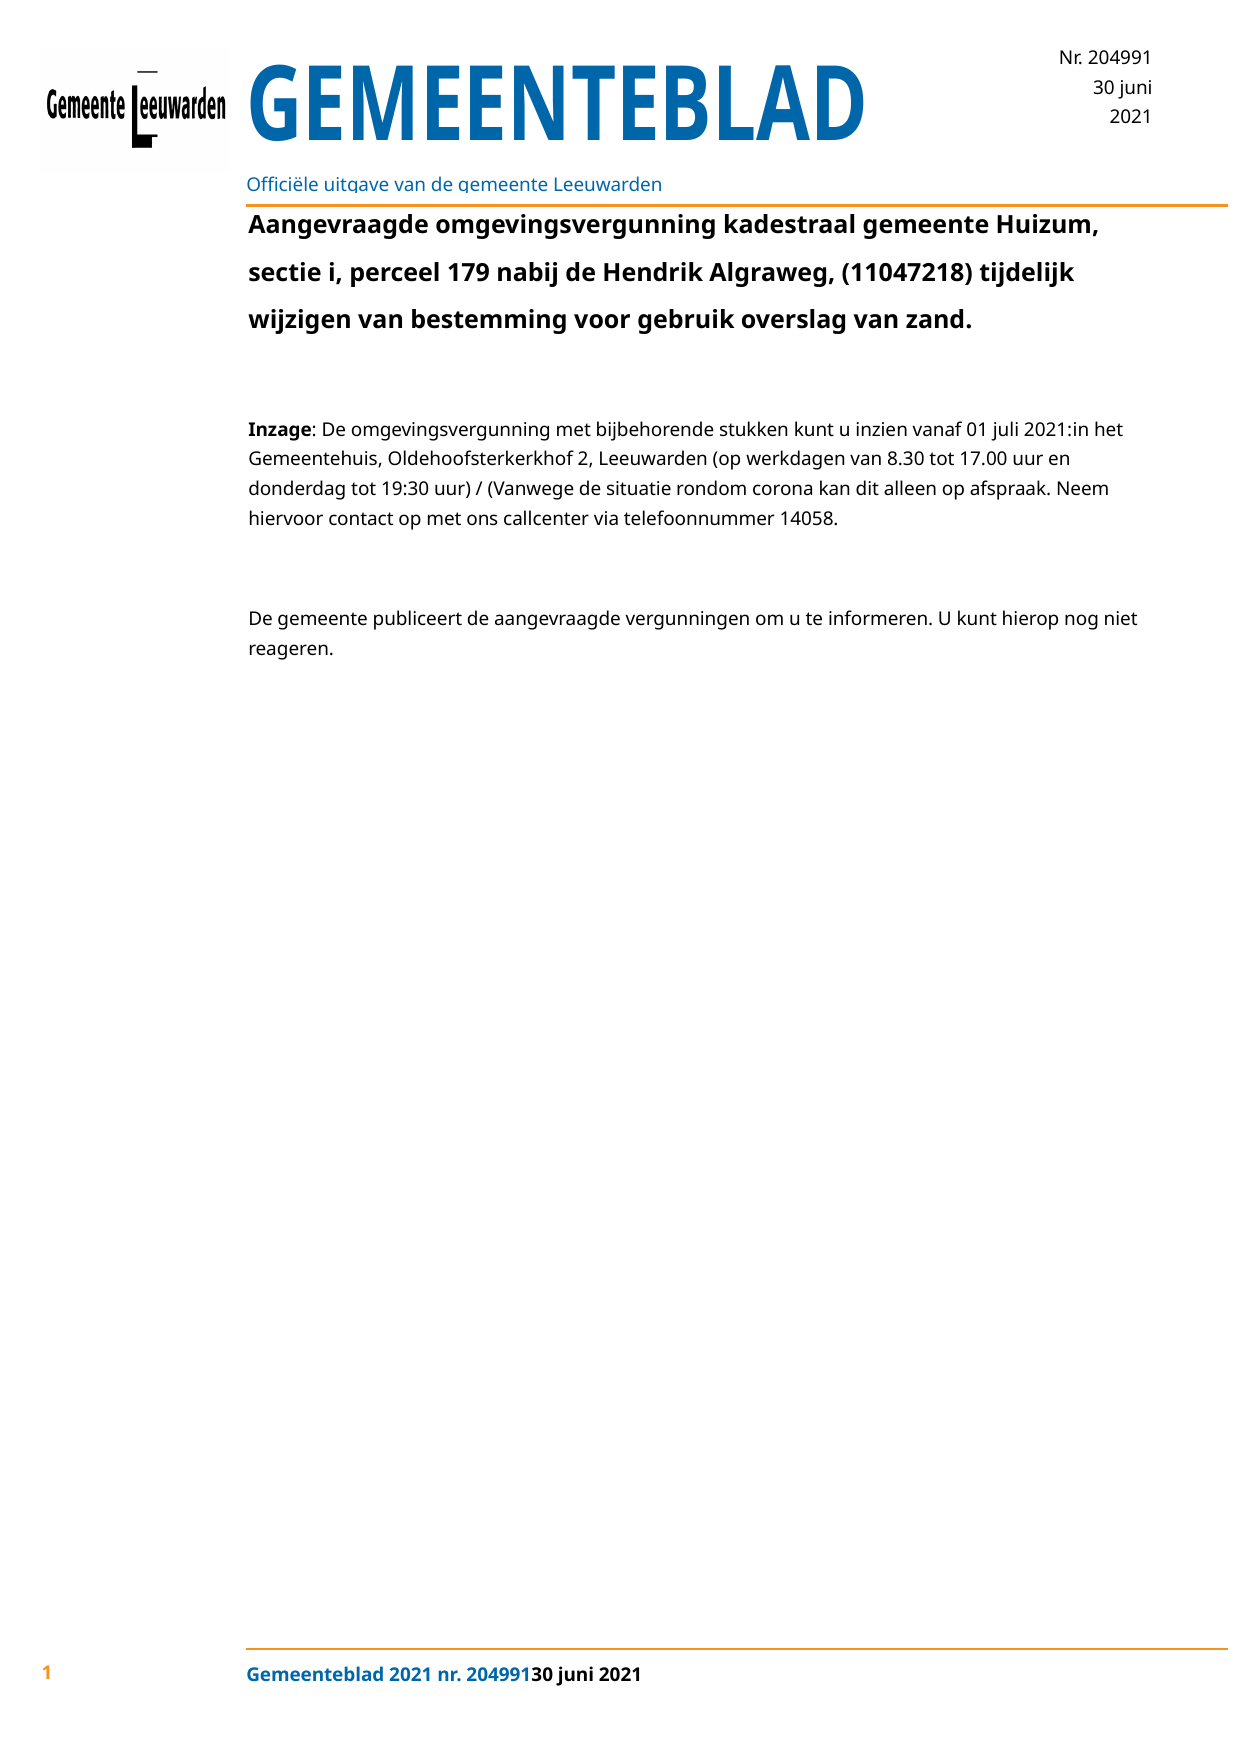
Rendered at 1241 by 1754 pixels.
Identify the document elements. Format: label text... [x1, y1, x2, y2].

text Aangevraagde omgevingsvergunning kadestraal gemeente Huizum, sectie i, perceel 179 nabij de Hendrik Algraweg, (11047218) tijdelijk wijzigen van bestemming voor gebruik overslag van zand. [248, 207, 1152, 336]
picture [41, 47, 231, 172]
text Inzage: De omgevingsvergunning met bijbehorende stukken kunt u inzien vanaf 01 juli 2021:in het Gemeentehuis, Oldehoofsterkerkhof 2, Leeuwarden (op werkdagen van 8.30 tot 17.00 uur en donderdag tot 19:30 uur) / (Vanwege de situatie rondom corona kan dit alleen op afspraak. Neem hiervoor contact op met ons callcenter via telefoonnummer 14058. [248, 416, 1152, 530]
text De gemeente publiceert de aangevraagde vergunningen om u te informeren. U kunt hierop nog niet reageren. [248, 606, 1152, 661]
